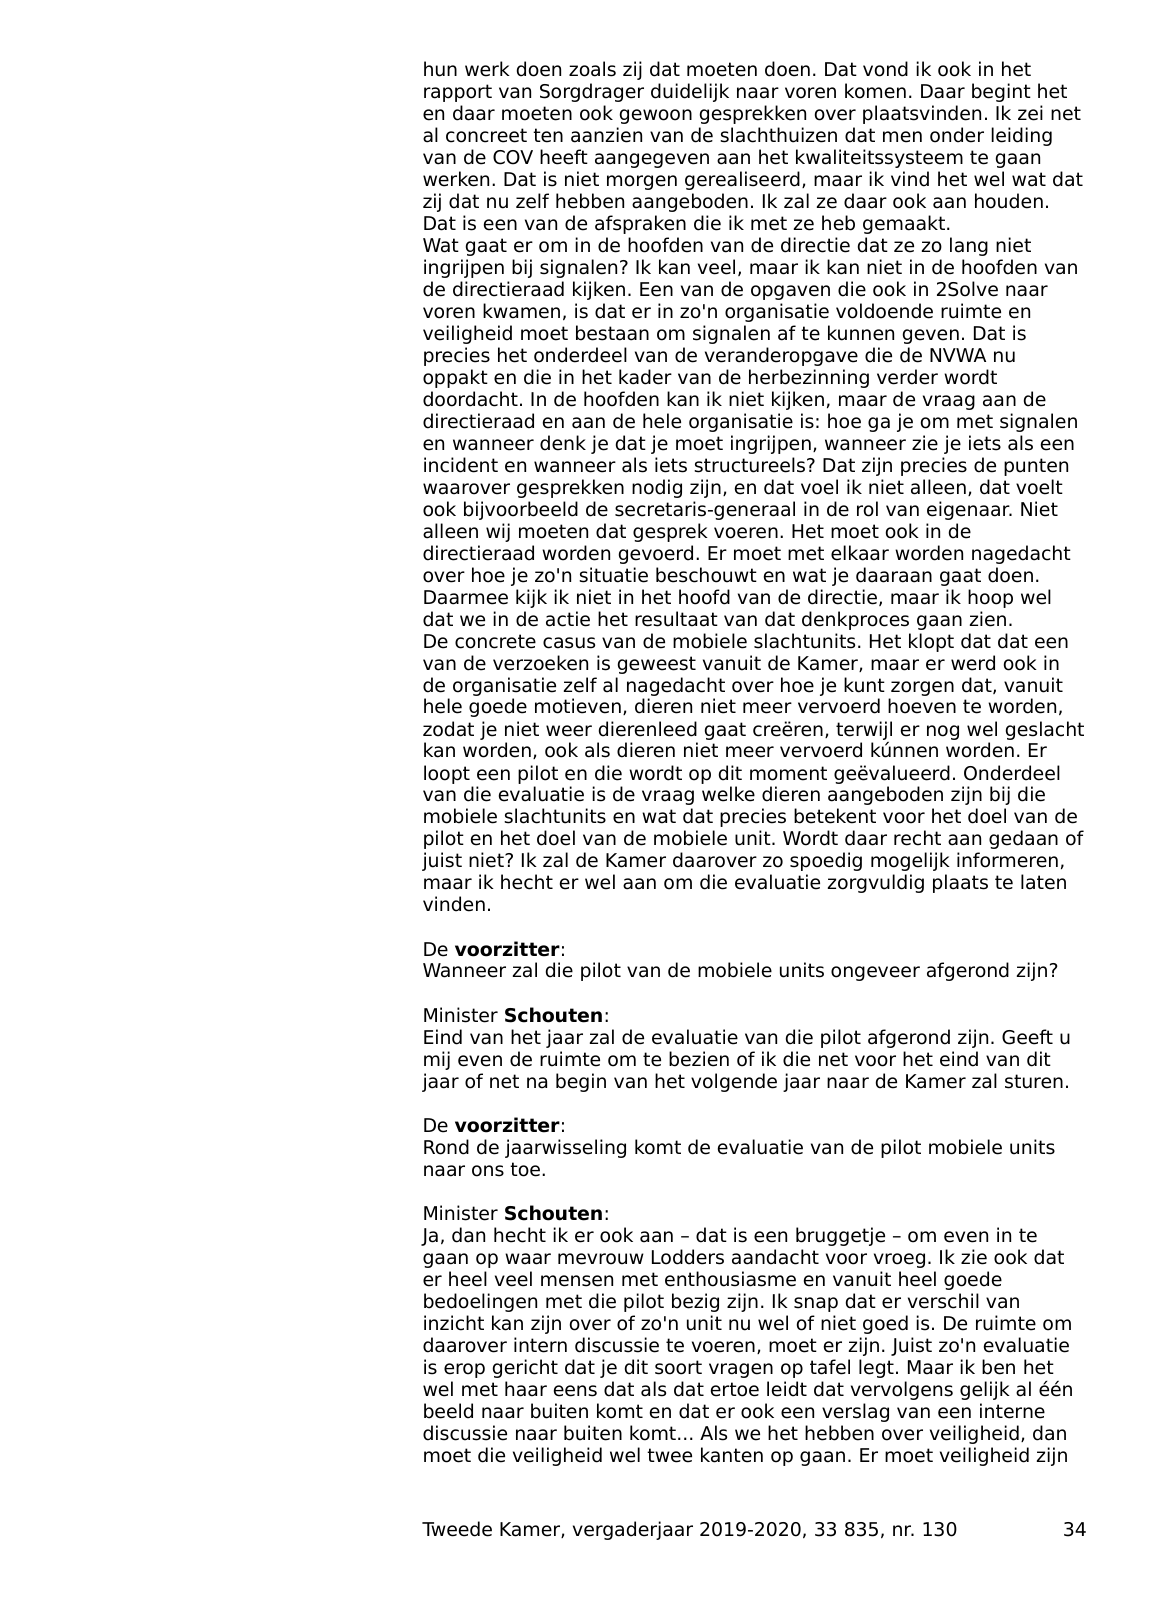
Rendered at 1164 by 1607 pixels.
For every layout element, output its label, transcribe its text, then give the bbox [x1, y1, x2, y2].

text Eind van het jaar zal de evaluatie van die pilot afgerond zijn. Geeft u mij even de ruimte om te bezien of ik die net voor het eind van dit jaar of net na begin van het volgende jaar naar de Kamer zal sturen. [422, 1027, 1087, 1092]
text hun werk doen zoals zij dat moeten doen. Dat vond ik ook in het rapport van Sorgdrager duidelijk naar voren komen. Daar begint het en daar moeten ook gewoon gesprekken over plaatsvinden. Ik zei net al concreet ten aanzien van de slachthuizen dat men onder leiding van de COV heeft aangegeven aan het kwaliteitssysteem te gaan werken. Dat is niet morgen gerealiseerd, maar ik vind het wel wat dat zij dat nu zelf hebben aangeboden. Ik zal ze daar ook aan houden. Dat is een van de afspraken die ik met ze heb gemaakt. [422, 59, 1087, 235]
text Minister Schouten: [422, 1203, 1087, 1225]
text Ja, dan hecht ik er ook aan – dat is een bruggetje – om even in te gaan op waar mevrouw Lodders aandacht voor vroeg. Ik zie ook dat er heel veel mensen met enthousiasme en vanuit heel goede bedoelingen met die pilot bezig zijn. Ik snap dat er verschil van inzicht kan zijn over of zo'n unit nu wel of niet goed is. De ruimte om daarover intern discussie te voeren, moet er zijn. Juist zo'n evaluatie is erop gericht dat je dit soort vragen op tafel legt. Maar ik ben het wel met haar eens dat als dat ertoe leidt dat vervolgens gelijk al één beeld naar buiten komt en dat er ook een verslag van een interne discussie naar buiten komt... Als we het hebben over veiligheid, dan moet die veiligheid wel twee kanten op gaan. Er moet veiligheid zijn [422, 1225, 1087, 1467]
text De voorzitter: [422, 1115, 1087, 1137]
text Wanneer zal die pilot van de mobiele units ongeveer afgerond zijn? [422, 960, 1087, 982]
text Minister Schouten: [422, 1004, 1087, 1027]
text Wat gaat er om in de hoofden van de directie dat ze zo lang niet ingrijpen bij signalen? Ik kan veel, maar ik kan niet in de hoofden van de directieraad kijken. Een van de opgaven die ook in 2Solve naar voren kwamen, is dat er in zo'n organisatie voldoende ruimte en veiligheid moet bestaan om signalen af te kunnen geven. Dat is precies het onderdeel van de veranderopgave die de NVWA nu oppakt en die in het kader van de herbezinning verder wordt doordacht. In de hoofden kan ik niet kijken, maar de vraag aan de directieraad en aan de hele organisatie is: hoe ga je om met signalen en wanneer denk je dat je moet ingrijpen, wanneer zie je iets als een incident en wanneer als iets structureels? Dat zijn precies de punten waarover gesprekken nodig zijn, en dat voel ik niet alleen, dat voelt ook bijvoorbeeld de secretaris-generaal in de rol van eigenaar. Niet alleen wij moeten dat gesprek voeren. Het moet ook in de directieraad worden gevoerd. Er moet met elkaar worden nagedacht over hoe je zo'n situatie beschouwt en wat je daaraan gaat doen. Daarmee kijk ik niet in het hoofd van de directie, maar ik hoop wel dat we in de actie het resultaat van dat denkproces gaan zien. [422, 235, 1087, 631]
text De concrete casus van de mobiele slachtunits. Het klopt dat dat een van de verzoeken is geweest vanuit de Kamer, maar er werd ook in de organisatie zelf al nagedacht over hoe je kunt zorgen dat, vanuit hele goede motieven, dieren niet meer vervoerd hoeven te worden, zodat je niet weer dierenleed gaat creëren, terwijl er nog wel geslacht kan worden, ook als dieren niet meer vervoerd kúnnen worden. Er loopt een pilot en die wordt op dit moment geëvalueerd. Onderdeel van die evaluatie is de vraag welke dieren aangeboden zijn bij die mobiele slachtunits en wat dat precies betekent voor het doel van de pilot en het doel van de mobiele unit. Wordt daar recht aan gedaan of juist niet? Ik zal de Kamer daarover zo spoedig mogelijk informeren, maar ik hecht er wel aan om die evaluatie zorgvuldig plaats te laten vinden. [422, 631, 1087, 916]
text Rond de jaarwisseling komt de evaluatie van de pilot mobiele units naar ons toe. [422, 1137, 1087, 1181]
text De voorzitter: [422, 938, 1087, 960]
